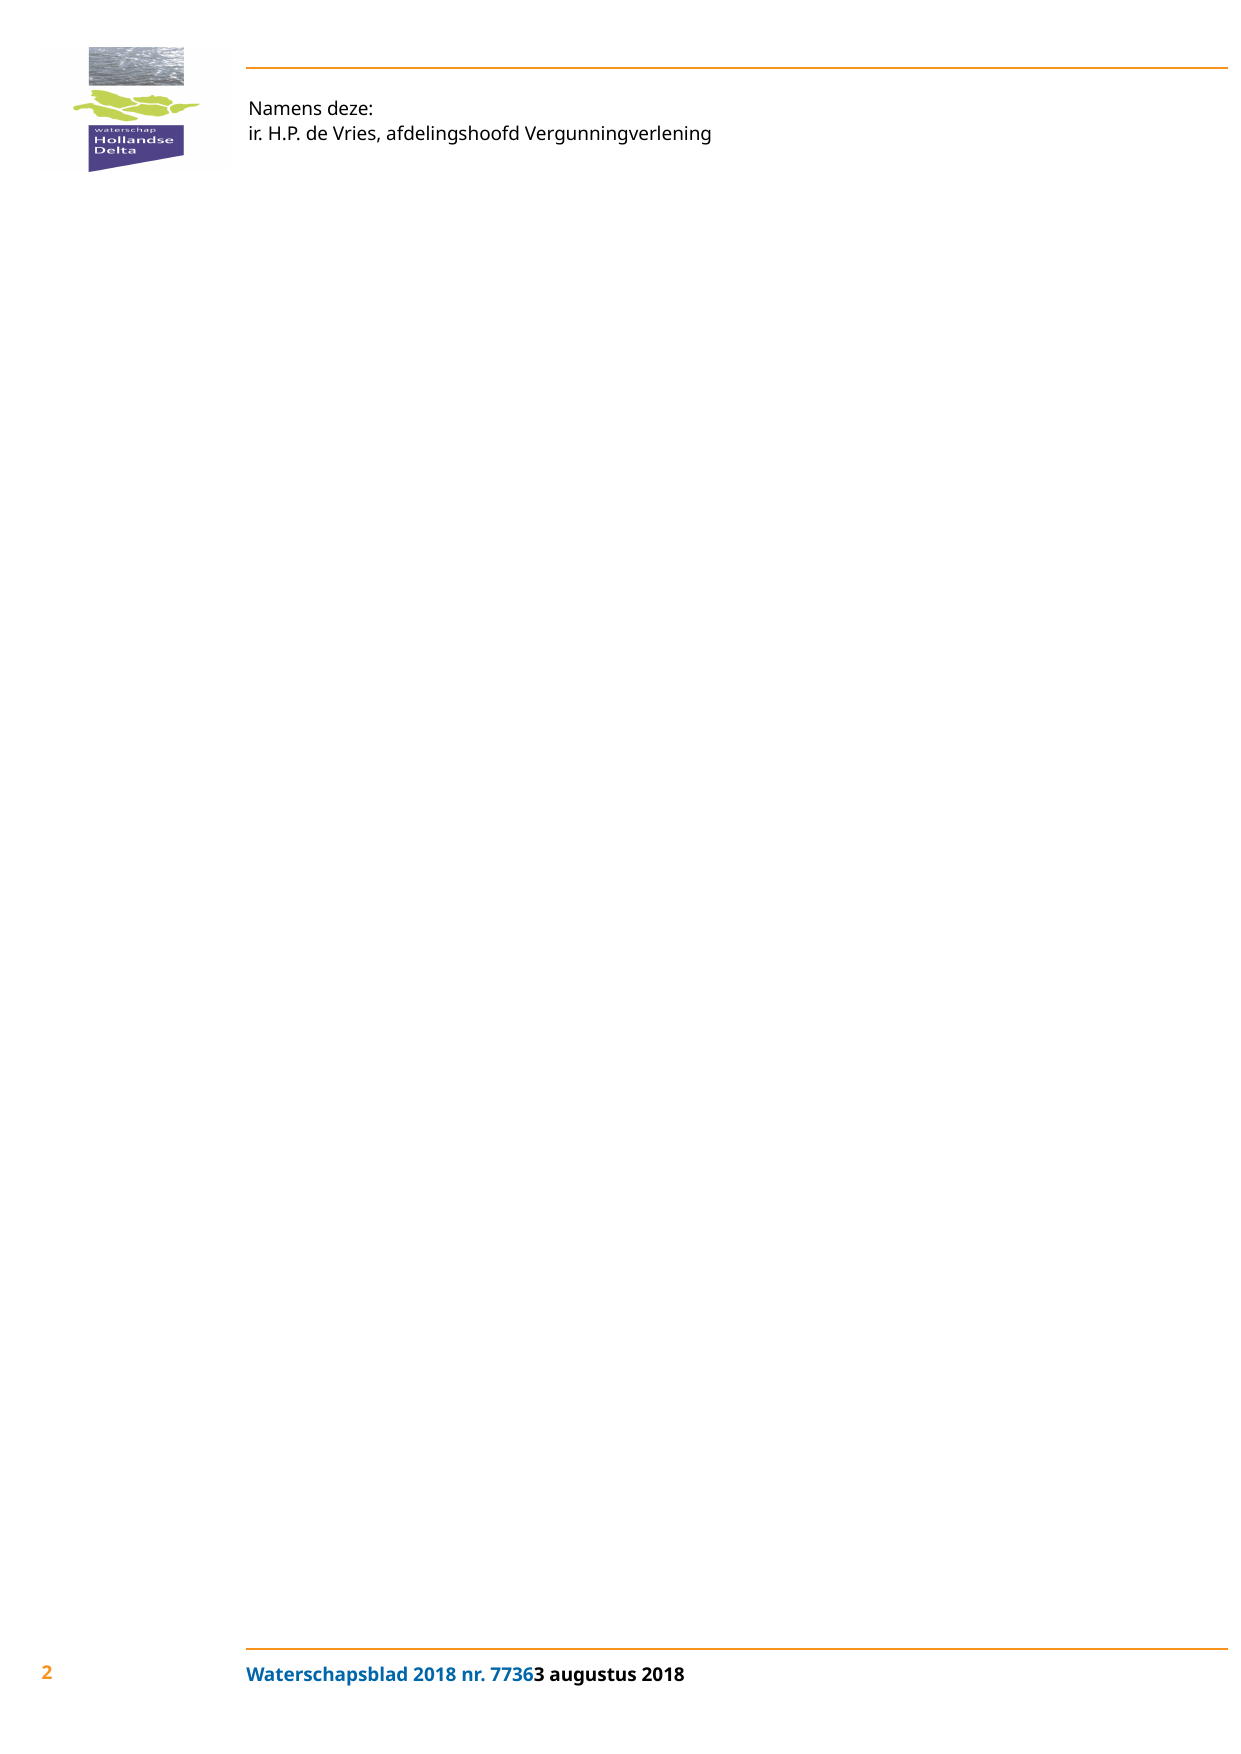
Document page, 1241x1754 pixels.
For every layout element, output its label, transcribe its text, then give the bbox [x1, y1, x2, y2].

picture [41, 47, 231, 172]
text Namens deze: [248, 95, 1152, 121]
text ir. H.P. de Vries, afdelingshoofd Vergunningverlening [248, 121, 1152, 146]
